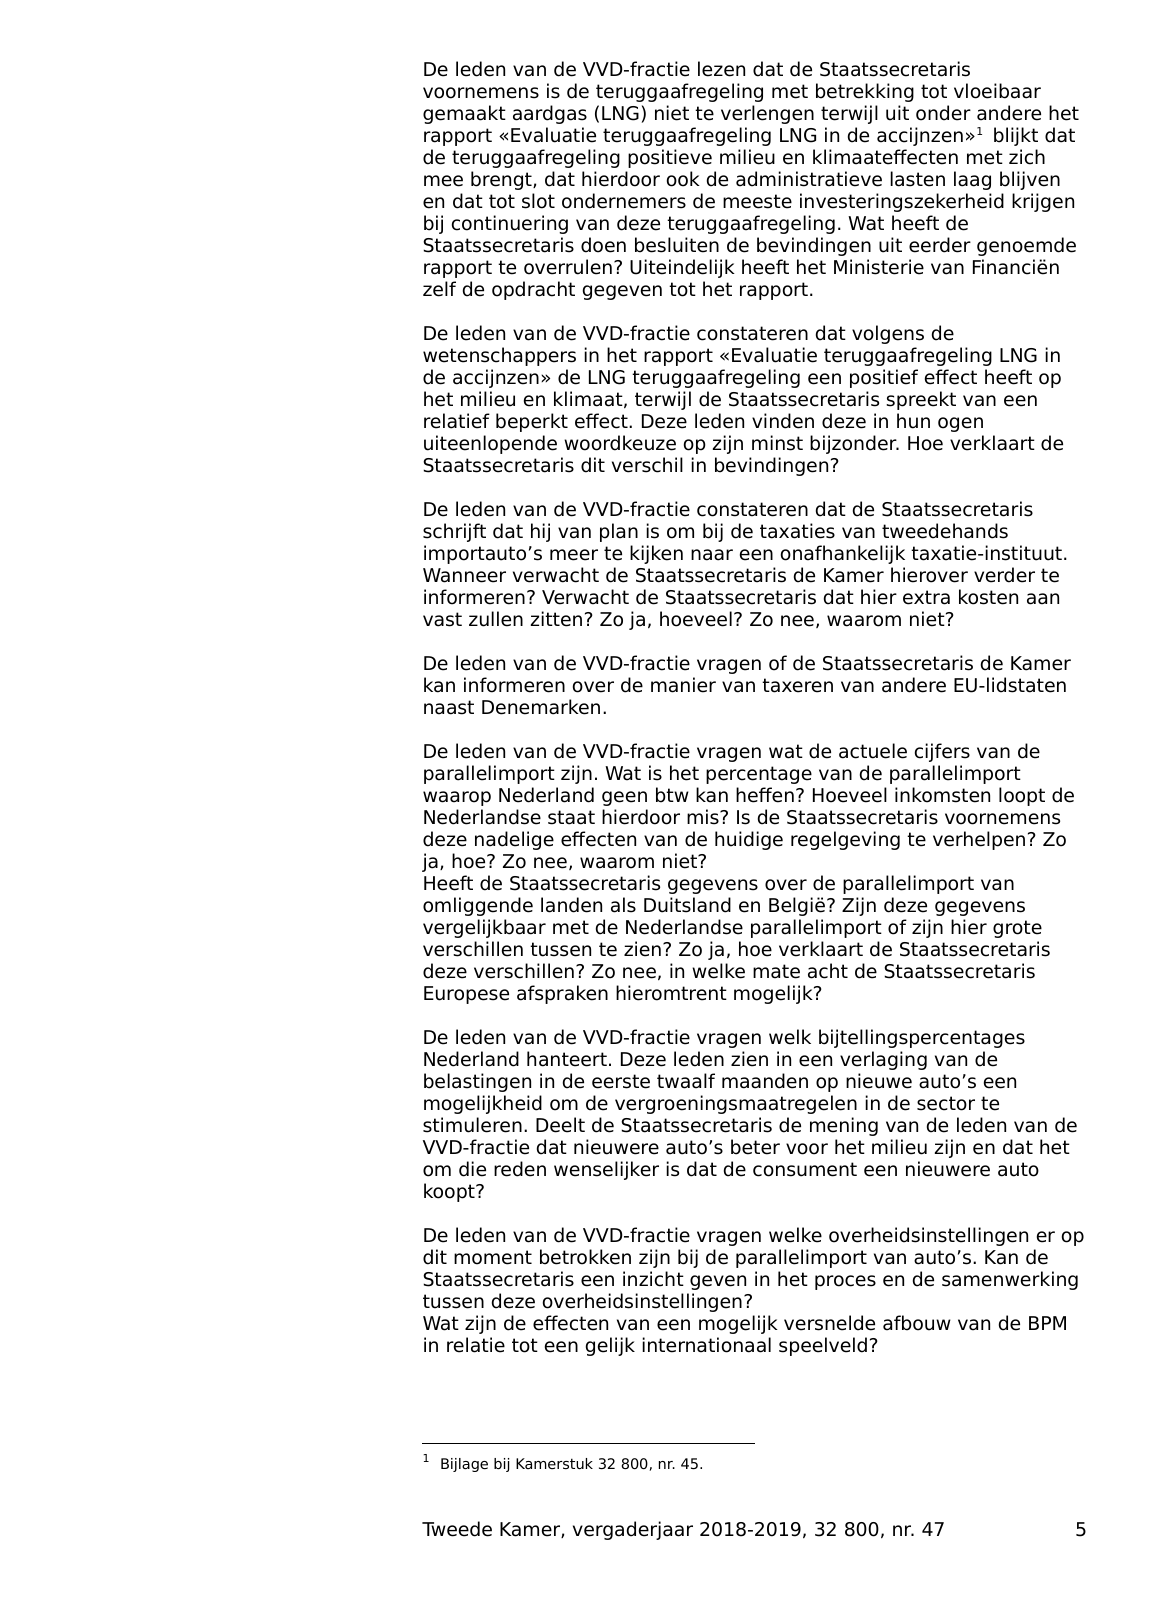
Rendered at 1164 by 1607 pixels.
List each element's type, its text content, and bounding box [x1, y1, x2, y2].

text De leden van de VVD-fractie vragen wat de actuele cijfers van de parallelimport zijn. Wat is het percentage van de parallelimport waarop Nederland geen btw kan heffen? Hoeveel inkomsten loopt de Nederlandse staat hierdoor mis? Is de Staatssecretaris voornemens deze nadelige effecten van de huidige regelgeving te verhelpen? Zo ja, hoe? Zo nee, waarom niet? [422, 741, 1087, 873]
text De leden van de VVD-fractie vragen of de Staatssecretaris de Kamer kan informeren over de manier van taxeren van andere EU-lidstaten naast Denemarken. [422, 653, 1087, 719]
text De leden van de VVD-fractie vragen welk bijtellingspercentages Nederland hanteert. Deze leden zien in een verlaging van de belastingen in de eerste twaalf maanden op nieuwe auto’s een mogelijkheid om de vergroeningsmaatregelen in de sector te stimuleren. Deelt de Staatssecretaris de mening van de leden van de VVD-fractie dat nieuwere auto’s beter voor het milieu zijn en dat het om die reden wenselijker is dat de consument een nieuwere auto koopt? [422, 1027, 1087, 1203]
text De leden van de VVD-fractie constateren dat volgens de wetenschappers in het rapport «Evaluatie teruggaafregeling LNG in de accijnzen» de LNG teruggaafregeling een positief effect heeft op het milieu en klimaat, terwijl de Staatssecretaris spreekt van een relatief beperkt effect. Deze leden vinden deze in hun ogen uiteenlopende woordkeuze op zijn minst bijzonder. Hoe verklaart de Staatssecretaris dit verschil in bevindingen? [422, 323, 1087, 477]
text Heeft de Staatssecretaris gegevens over de parallelimport van omliggende landen als Duitsland en België? Zijn deze gegevens vergelijkbaar met de Nederlandse parallelimport of zijn hier grote verschillen tussen te zien? Zo ja, hoe verklaart de Staatssecretaris deze verschillen? Zo nee, in welke mate acht de Staatssecretaris Europese afspraken hieromtrent mogelijk? [422, 873, 1087, 1005]
text De leden van de VVD-fractie constateren dat de Staatssecretaris schrijft dat hij van plan is om bij de taxaties van tweedehands importauto’s meer te kijken naar een onafhankelijk taxatie-instituut. Wanneer verwacht de Staatssecretaris de Kamer hierover verder te informeren? Verwacht de Staatssecretaris dat hier extra kosten aan vast zullen zitten? Zo ja, hoeveel? Zo nee, waarom niet? [422, 499, 1087, 631]
text De leden van de VVD-fractie lezen dat de Staatssecretaris voornemens is de teruggaafregeling met betrekking tot vloeibaar gemaakt aardgas (LNG) niet te verlengen terwijl uit onder andere het rapport «Evaluatie teruggaafregeling LNG in de accijnzen» blijkt dat de teruggaafregeling positieve milieu en klimaateffecten met zich mee brengt, dat hierdoor ook de administratieve lasten laag blijven en dat tot slot ondernemers de meeste investeringszekerheid krijgen bij continuering van deze teruggaafregeling. Wat heeft de Staatssecretaris doen besluiten de bevindingen uit eerder genoemde rapport te overrulen? Uiteindelijk heeft het Ministerie van Financiën zelf de opdracht gegeven tot het rapport. [422, 59, 1087, 301]
text Wat zijn de effecten van een mogelijk versnelde afbouw van de BPM in relatie tot een gelijk internationaal speelveld? [422, 1313, 1087, 1357]
text Bijlage bij Kamerstuk 32 800, nr. 45. [422, 1452, 1087, 1474]
text De leden van de VVD-fractie vragen welke overheidsinstellingen er op dit moment betrokken zijn bij de parallelimport van auto’s. Kan de Staatssecretaris een inzicht geven in het proces en de samenwerking tussen deze overheidsinstellingen? [422, 1225, 1087, 1313]
